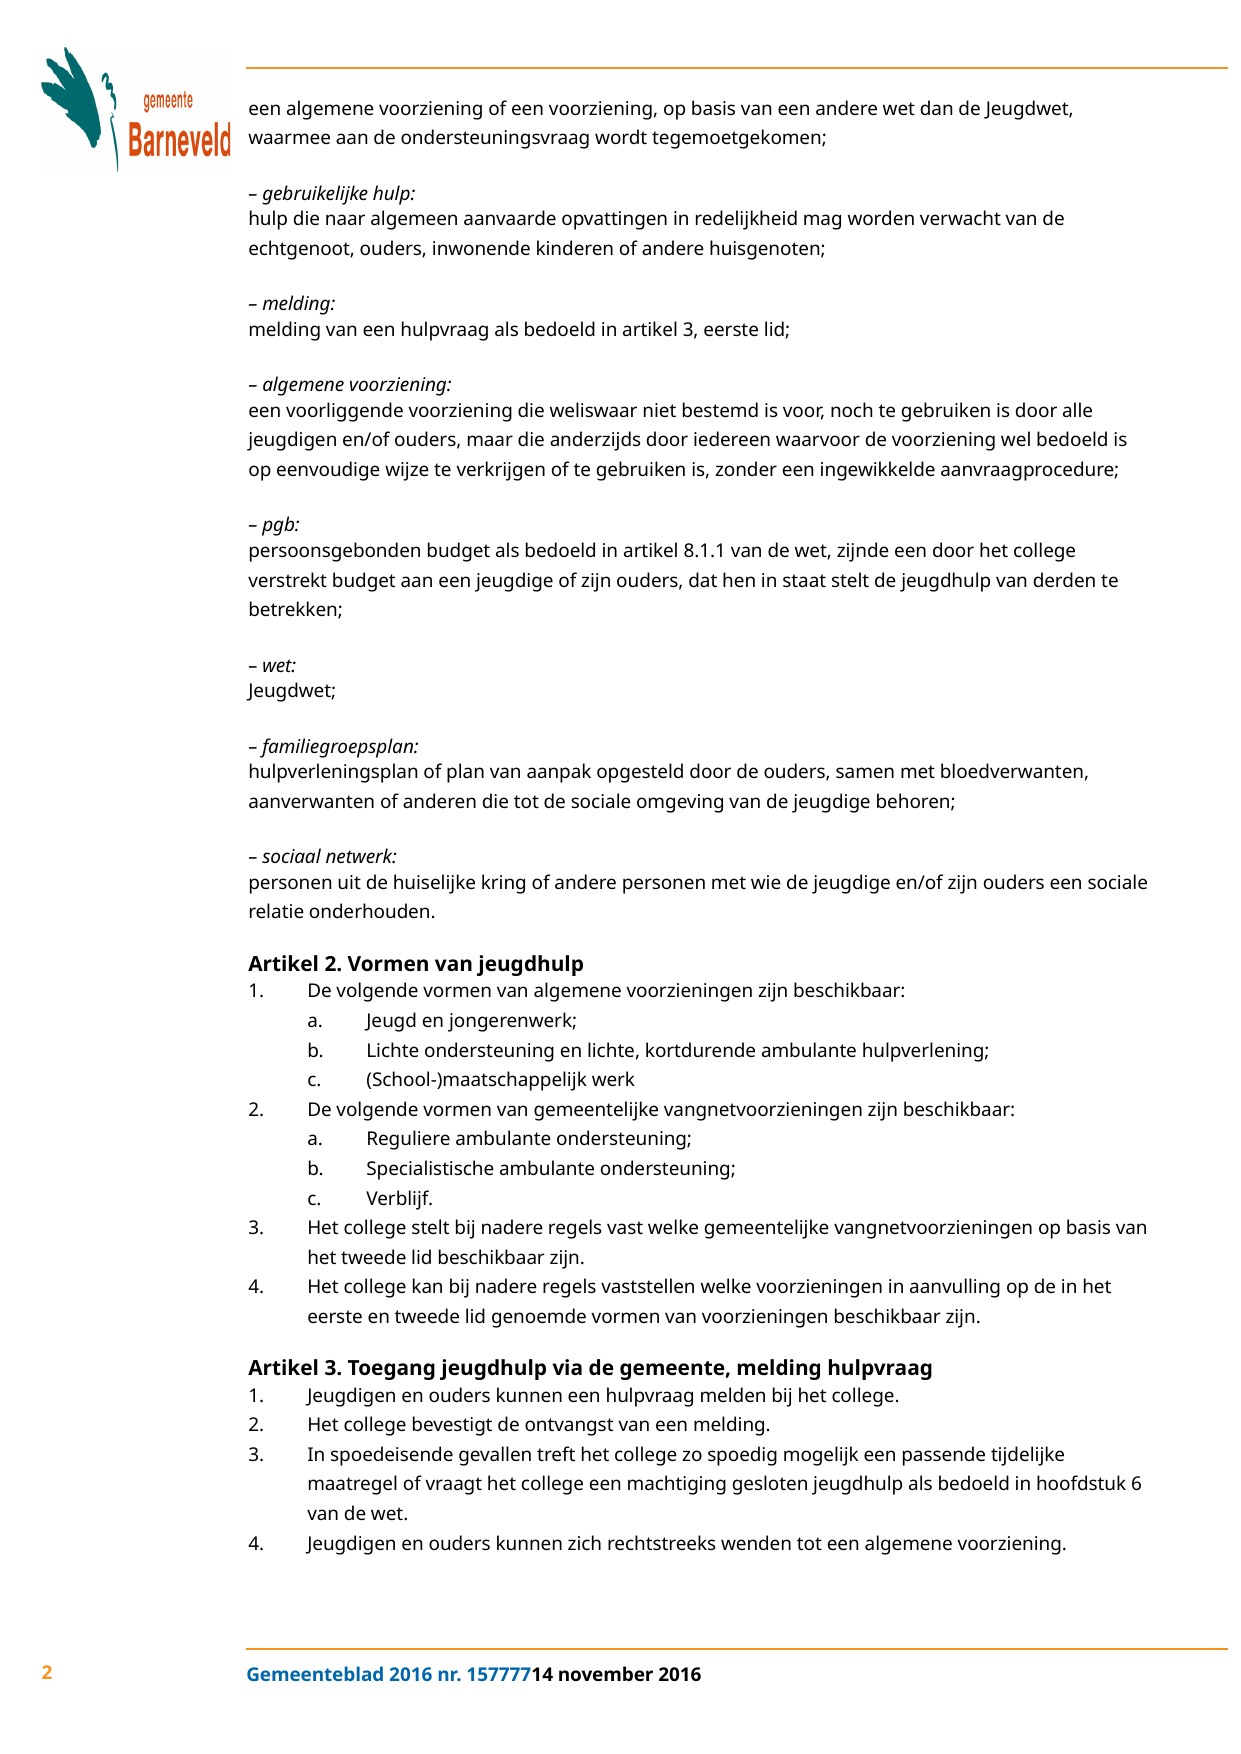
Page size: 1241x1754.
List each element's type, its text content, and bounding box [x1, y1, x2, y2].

list Jeugdigen en ouders kunnen zich rechtstreeks wenden tot een algemene voorziening. [248, 1530, 1152, 1556]
text melding van een hulpvraag als bedoeld in artikel 3, eerste lid; [248, 316, 1152, 342]
list De volgende vormen van gemeentelijke vangnetvoorzieningen zijn beschikbaar: [248, 1096, 1152, 1122]
list Verblijf. [307, 1185, 1152, 1210]
list Het college kan bij nadere regels vaststellen welke voorzieningen in aanvulling op de in het eerste en tweede lid genoemde vormen van voorzieningen beschikbaar zijn. [248, 1273, 1152, 1329]
text Artikel 3. Toegang jeugdhulp via de gemeente, melding hulpvraag [248, 1353, 1152, 1382]
list Specialistische ambulante ondersteuning; [307, 1155, 1152, 1181]
list Jeugd en jongerenwerk; [307, 1007, 1152, 1033]
text persoonsgebonden budget als bedoeld in artikel 8.1.1 van de wet, zijnde een door het college verstrekt budget aan een jeugdige of zijn ouders, dat hen in staat stelt de jeugdhulp van derden te betrekken; [248, 537, 1152, 622]
list In spoedeisende gevallen treft het college zo spoedig mogelijk een passende tijdelijke maatregel of vraagt het college een machtiging gesloten jeugdhulp als bedoeld in hoofdstuk 6 van de wet. [248, 1441, 1152, 1526]
picture [41, 47, 231, 172]
list (School-)maatschappelijk werk [307, 1066, 1152, 1092]
text hulpverleningsplan of plan van aanpak opgesteld door de ouders, samen met bloedverwanten, aanverwanten of anderen die tot de sociale omgeving van de jeugdige behoren; [248, 758, 1152, 814]
text een voorliggende voorziening die weliswaar niet bestemd is voor, noch te gebruiken is door alle jeugdigen en/of ouders, maar die anderzijds door iedereen waarvoor de voorziening wel bedoeld is op eenvoudige wijze te verkrijgen of te gebruiken is, zonder een ingewikkelde aanvraagprocedure; [248, 397, 1152, 482]
text Artikel 2. Vormen van jeugdhulp [248, 949, 1152, 978]
list Jeugdigen en ouders kunnen een hulpvraag melden bij het college. [248, 1382, 1152, 1408]
text een algemene voorziening of een voorziening, op basis van een andere wet dan de Jeugdwet, waarmee aan de ondersteuningsvraag wordt tegemoetgekomen; [248, 95, 1152, 150]
list De volgende vormen van algemene voorzieningen zijn beschikbaar: [248, 978, 1152, 1003]
text – gebruikelijke hulp: [248, 180, 1152, 205]
text – melding: [248, 290, 1152, 316]
list Het college stelt bij nadere regels vast welke gemeentelijke vangnetvoorzieningen op basis van het tweede lid beschikbaar zijn. [248, 1214, 1152, 1269]
text – algemene voorziening: [248, 371, 1152, 397]
text personen uit de huiselijke kring of andere personen met wie de jeugdige en/of zijn ouders een sociale relatie onderhouden. [248, 869, 1152, 924]
list Lichte ondersteuning en lichte, kortdurende ambulante hulpverlening; [307, 1037, 1152, 1062]
list Reguliere ambulante ondersteuning; [307, 1126, 1152, 1151]
text – pgb: [248, 512, 1152, 537]
text – familiegroepsplan: [248, 733, 1152, 758]
text Jeugdwet; [248, 677, 1152, 703]
text – sociaal netwerk: [248, 843, 1152, 869]
list Het college bevestigt de ontvangst van een melding. [248, 1411, 1152, 1437]
text hulp die naar algemeen aanvaarde opvattingen in redelijkheid mag worden verwacht van de echtgenoot, ouders, inwonende kinderen of andere huisgenoten; [248, 205, 1152, 261]
text – wet: [248, 652, 1152, 677]
